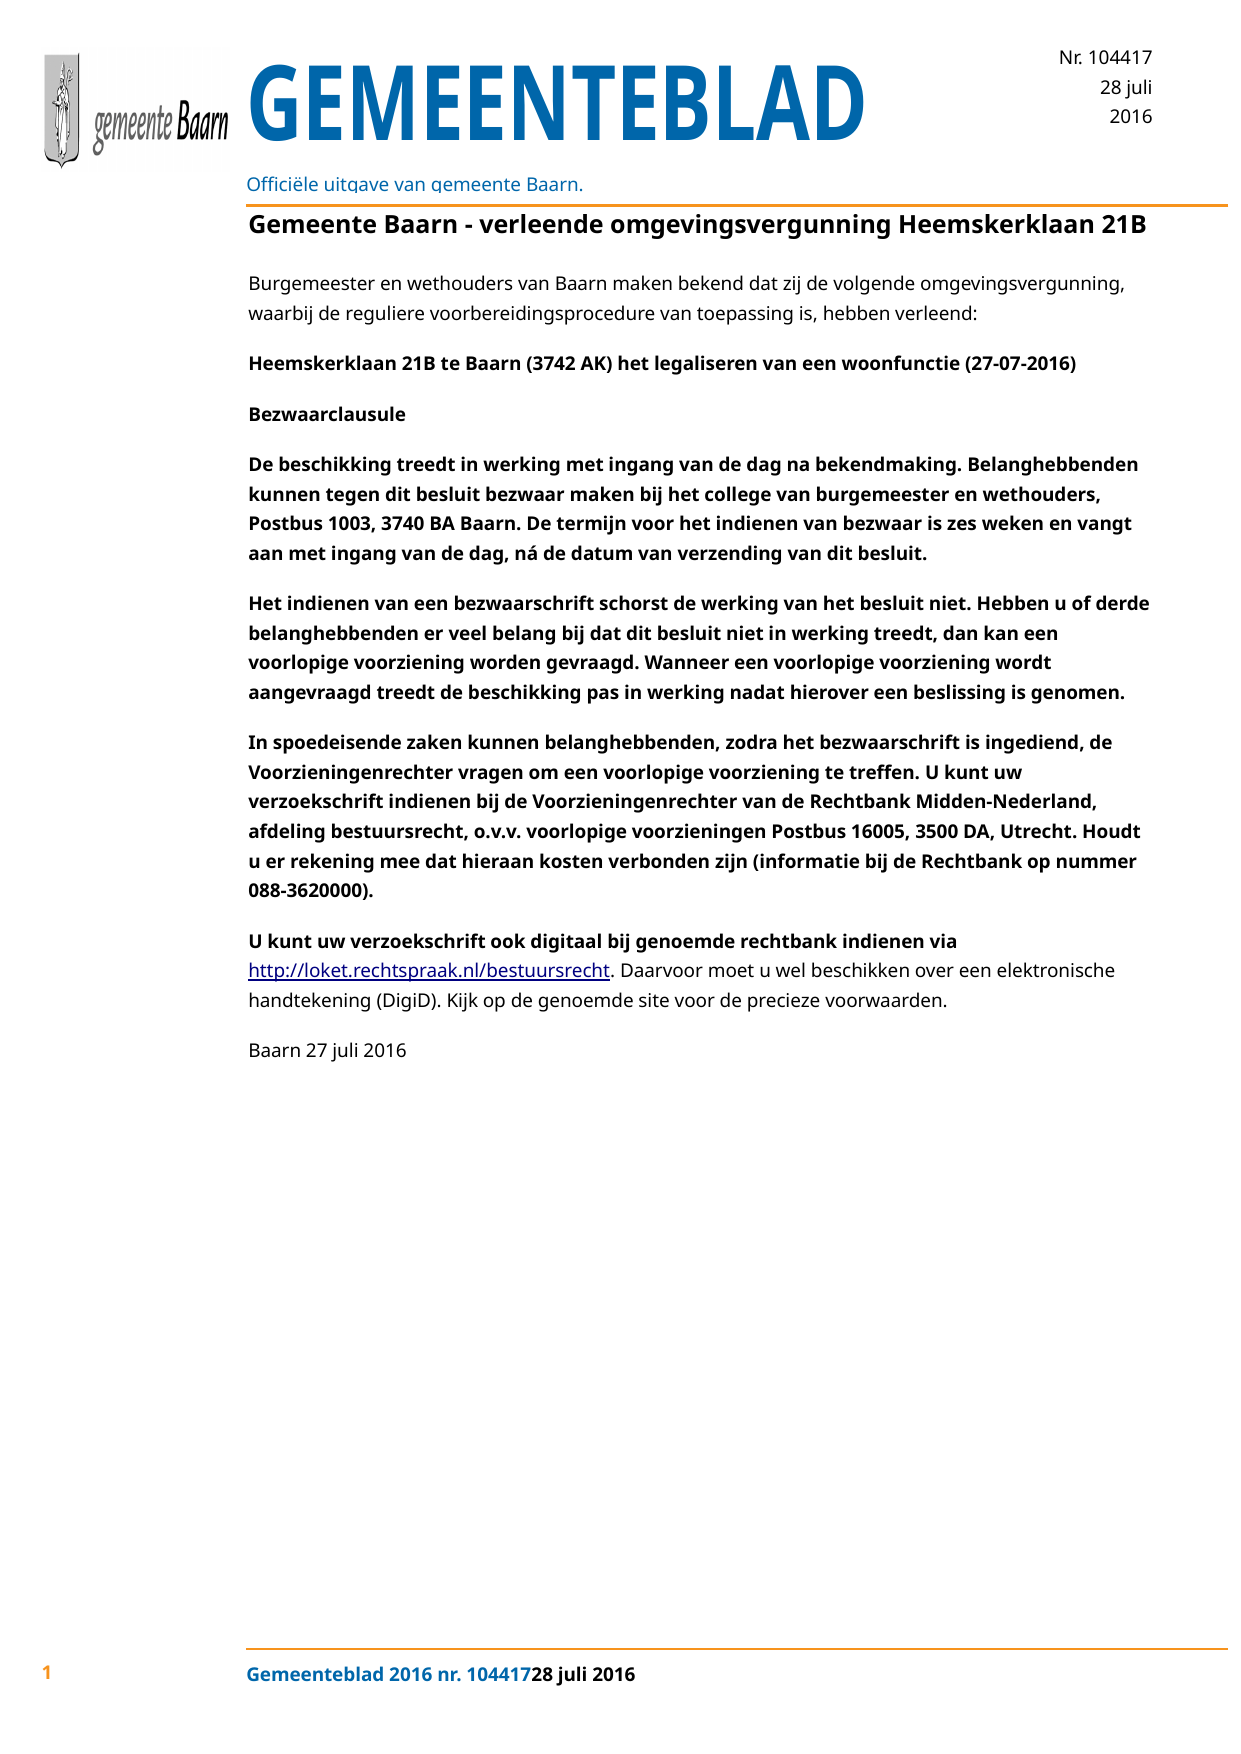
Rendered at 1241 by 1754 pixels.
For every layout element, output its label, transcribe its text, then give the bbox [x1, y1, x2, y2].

text Gemeente Baarn - verleende omgevingsvergunning Heemskerklaan 21B [248, 207, 1152, 241]
text Burgemeester en wethouders van Baarn maken bekend dat zij de volgende omgevingsvergunning, waarbij de reguliere voorbereidingsprocedure van toepassing is, hebben verleend: [248, 270, 1152, 326]
text In spoedeisende zaken kunnen belanghebbenden, zodra het bezwaarschrift is ingediend, de Voorzieningenrechter vragen om een voorlopige voorziening te treffen. U kunt uw verzoekschrift indienen bij de Voorzieningenrechter van de Rechtbank Midden-Nederland, afdeling bestuursrecht, o.v.v. voorlopige voorzieningen Postbus 16005, 3500 DA, Utrecht. Houdt u er rekening mee dat hieraan kosten verbonden zijn (informatie bij de Rechtbank op nummer 088-3620000). [248, 729, 1152, 903]
text Het indienen van een bezwaarschrift schorst de werking van het besluit niet. Hebben u of derde belanghebbenden er veel belang bij dat dit besluit niet in werking treedt, dan kan een voorlopige voorziening worden gevraagd. Wanneer een voorlopige voorziening wordt aangevraagd treedt de beschikking pas in werking nadat hierover een beslissing is genomen. [248, 590, 1152, 705]
text De beschikking treedt in werking met ingang van de dag na bekendmaking. Belanghebbenden kunnen tegen dit besluit bezwaar maken bij het college van burgemeester en wethouders, Postbus 1003, 3740 BA Baarn. De termijn voor het indienen van bezwaar is zes weken en vangt aan met ingang van de dag, ná de datum van verzending van dit besluit. [248, 451, 1152, 566]
text Bezwaarclausule [248, 401, 1152, 426]
text Heemskerklaan 21B te Baarn (3742 AK) het legaliseren van een woonfunctie (27-07-2016) [248, 350, 1152, 376]
picture [41, 47, 231, 172]
text Baarn 27 juli 2016 [248, 1037, 1152, 1063]
text U kunt uw verzoekschrift ook digitaal bij genoemde rechtbank indienen via http://loket.rechtspraak.nl/bestuursrecht. Daarvoor moet u wel beschikken over een elektronische handtekening (DigiD). Kijk op de genoemde site voor de precieze voorwaarden. [248, 928, 1152, 1013]
